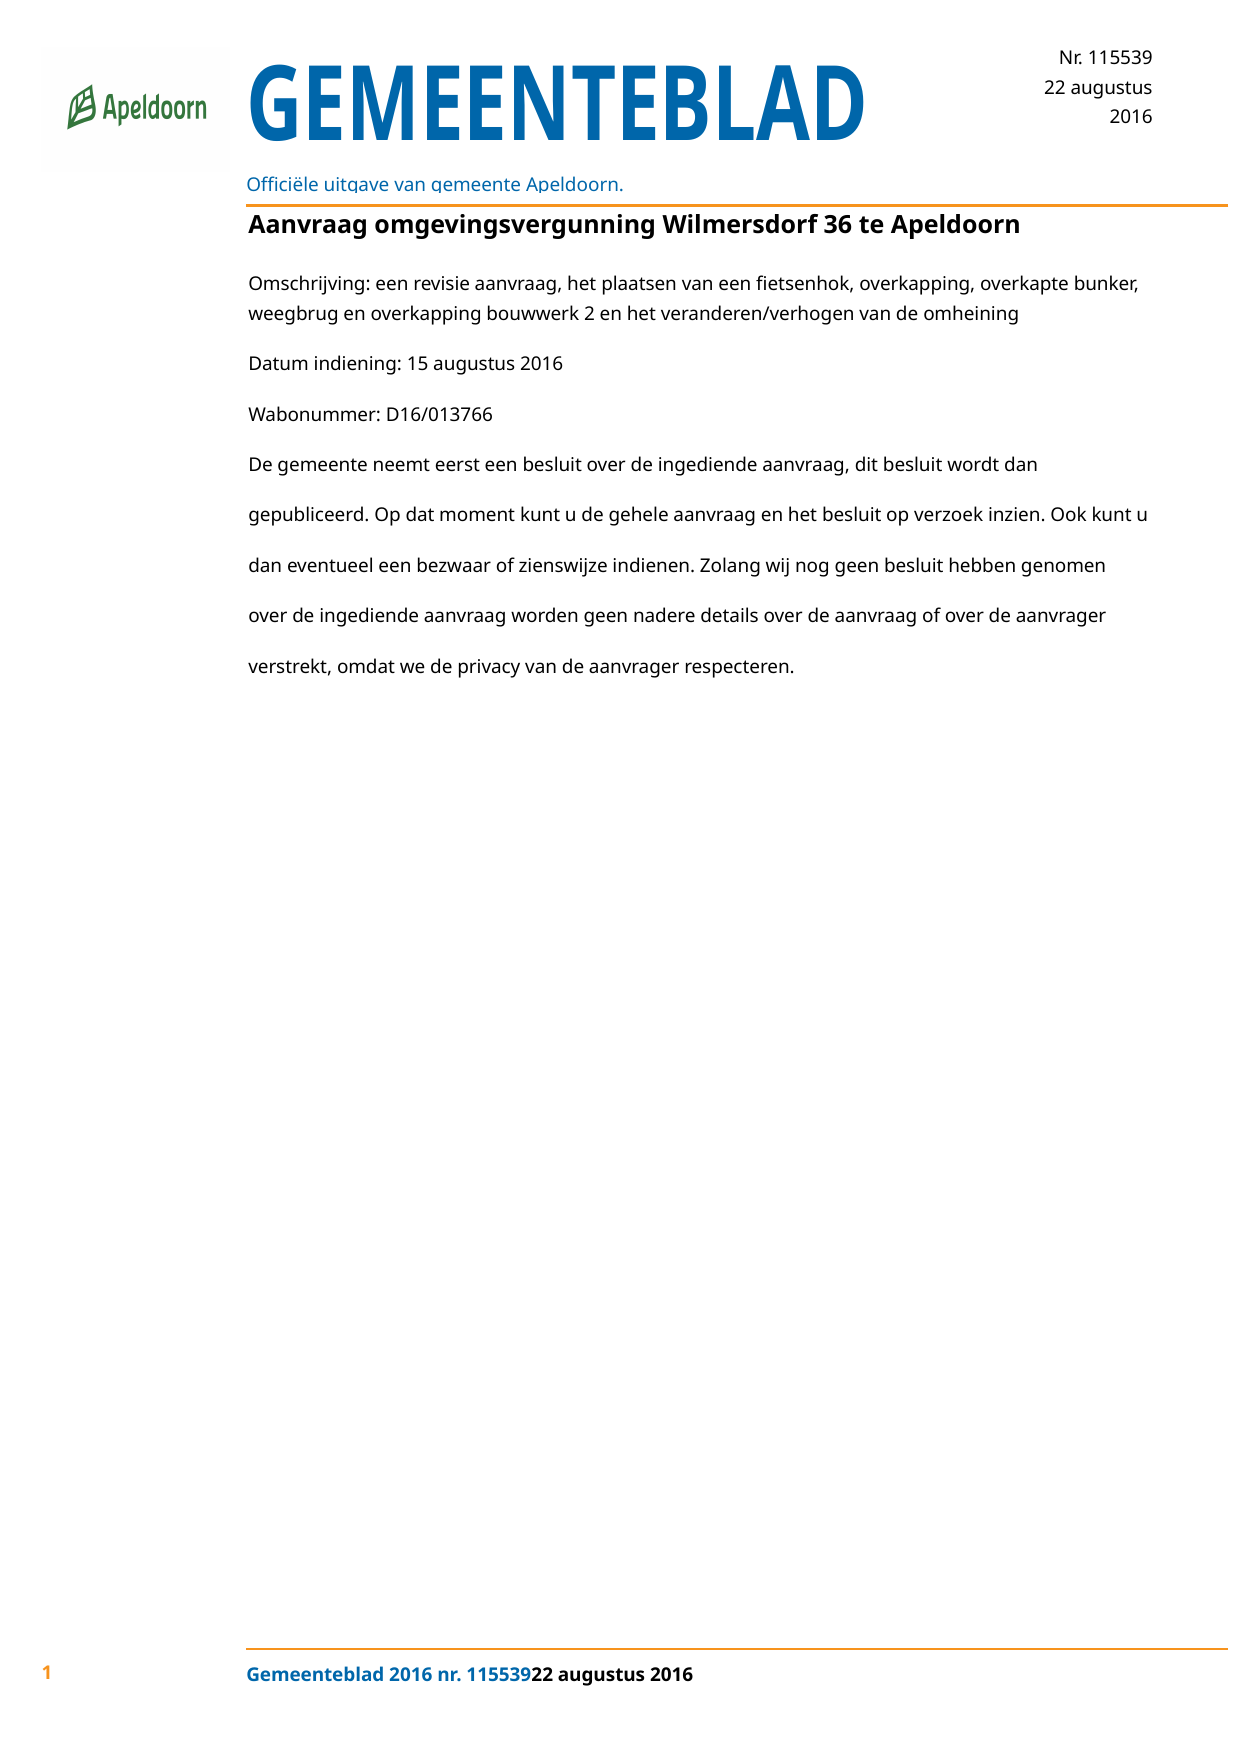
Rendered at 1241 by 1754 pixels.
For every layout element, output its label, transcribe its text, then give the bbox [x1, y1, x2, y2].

text over de ingediende aanvraag worden geen nadere details over de aanvraag of over de aanvrager [248, 602, 1152, 628]
text dan eventueel een bezwaar of zienswijze indienen. Zolang wij nog geen besluit hebben genomen [248, 552, 1152, 578]
text verstrekt, omdat we de privacy van de aanvrager respecteren. [248, 653, 1152, 678]
text Wabonummer: D16/013766 [248, 401, 1152, 426]
text Datum indiening: 15 augustus 2016 [248, 350, 1152, 376]
text Omschrijving: een revisie aanvraag, het plaatsen van een fietsenhok, overkapping, overkapte bunker, weegbrug en overkapping bouwwerk 2 en het veranderen/verhogen van de omheining [248, 270, 1152, 326]
text Aanvraag omgevingsvergunning Wilmersdorf 36 te Apeldoorn [248, 207, 1152, 241]
text De gemeente neemt eerst een besluit over de ingediende aanvraag, dit besluit wordt dan [248, 451, 1152, 477]
picture [41, 47, 231, 172]
text gepubliceerd. Op dat moment kunt u de gehele aanvraag en het besluit op verzoek inzien. Ook kunt u [248, 502, 1152, 527]
